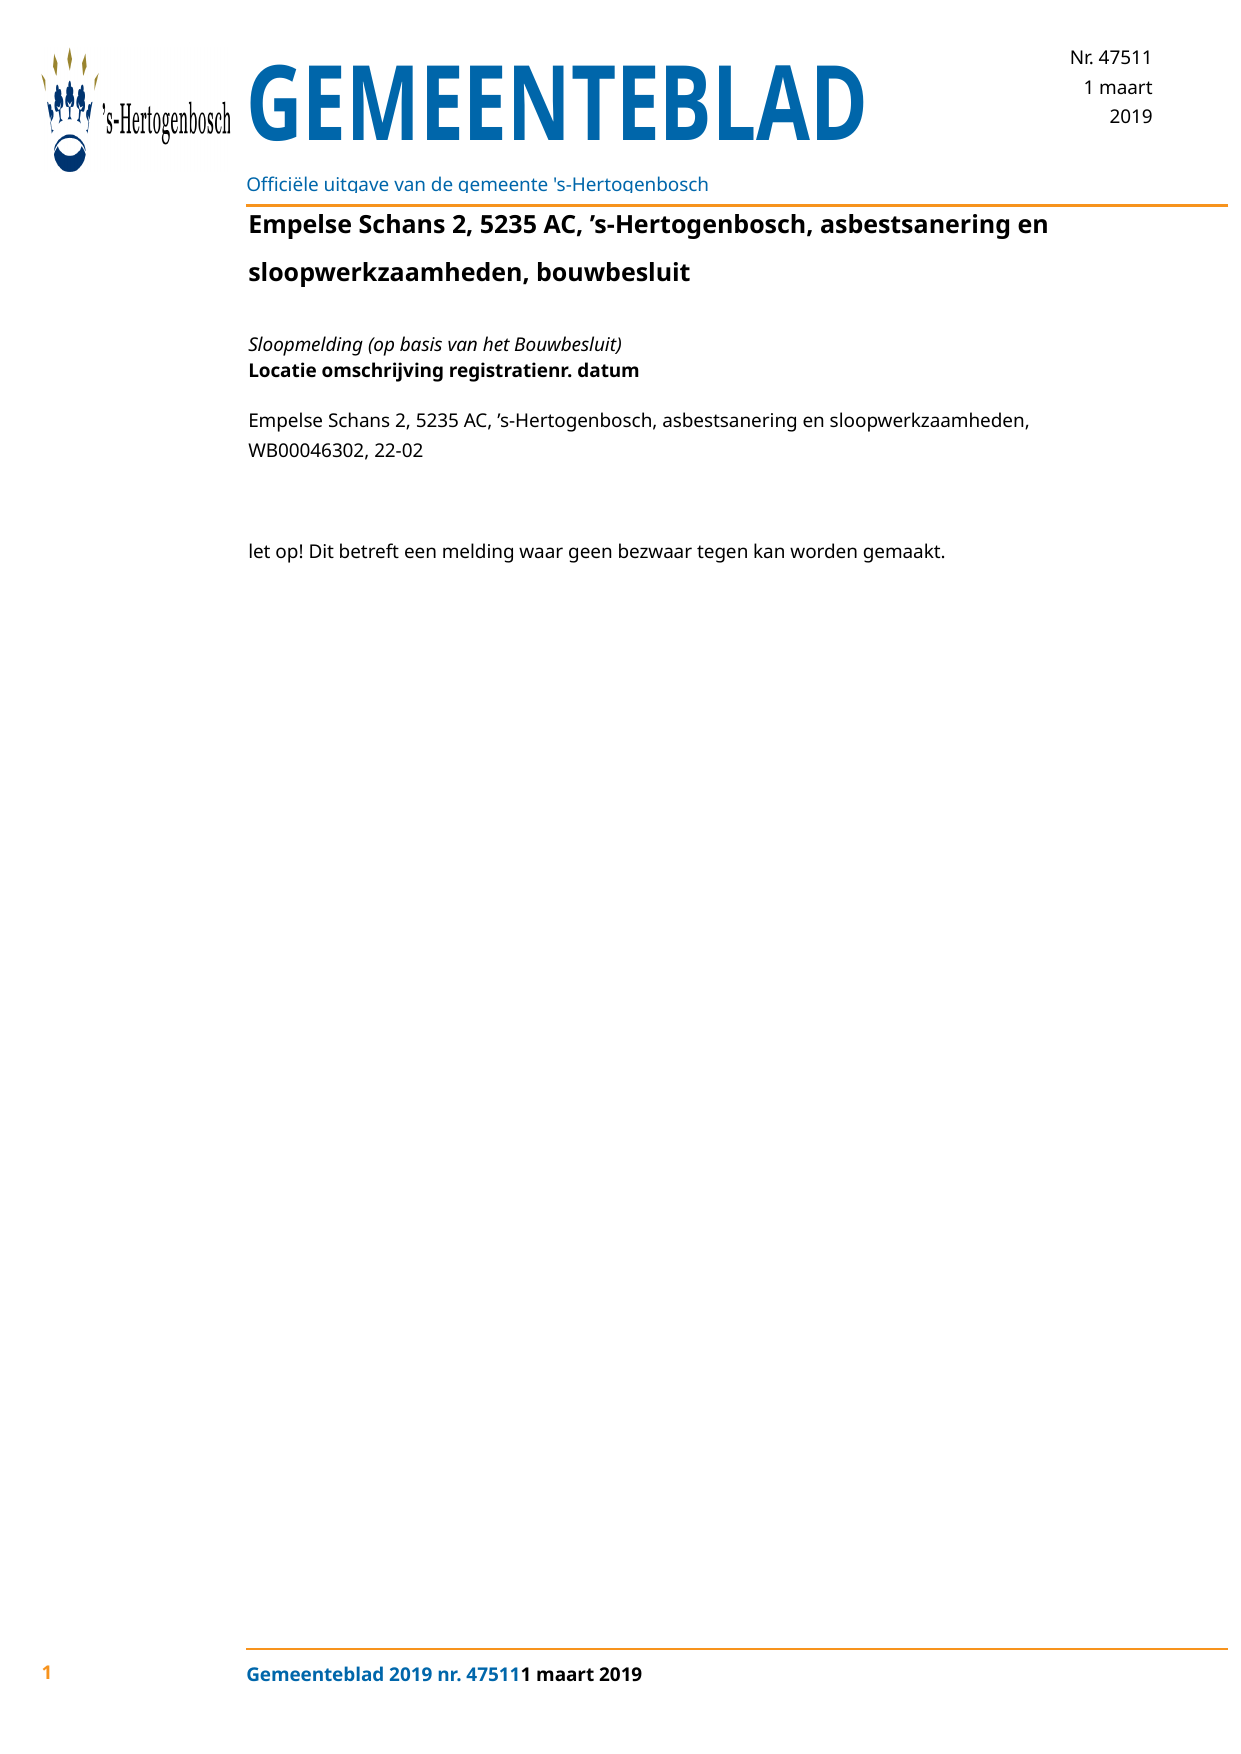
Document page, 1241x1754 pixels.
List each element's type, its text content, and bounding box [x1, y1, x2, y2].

text let op! Dit betreft een melding waar geen bezwaar tegen kan worden gemaakt. [248, 538, 1152, 564]
text Empelse Schans 2, 5235 AC, ’s-Hertogenbosch, asbestsanering en sloopwerkzaamheden, WB00046302, 22-02 [248, 408, 1152, 463]
text Empelse Schans 2, 5235 AC, ’s-Hertogenbosch, asbestsanering en sloopwerkzaamheden, bouwbesluit [248, 207, 1152, 288]
picture [41, 47, 231, 172]
text Sloopmelding (op basis van het Bouwbesluit) [248, 331, 1152, 357]
text Locatie omschrijving registratienr. datum [248, 357, 1152, 383]
